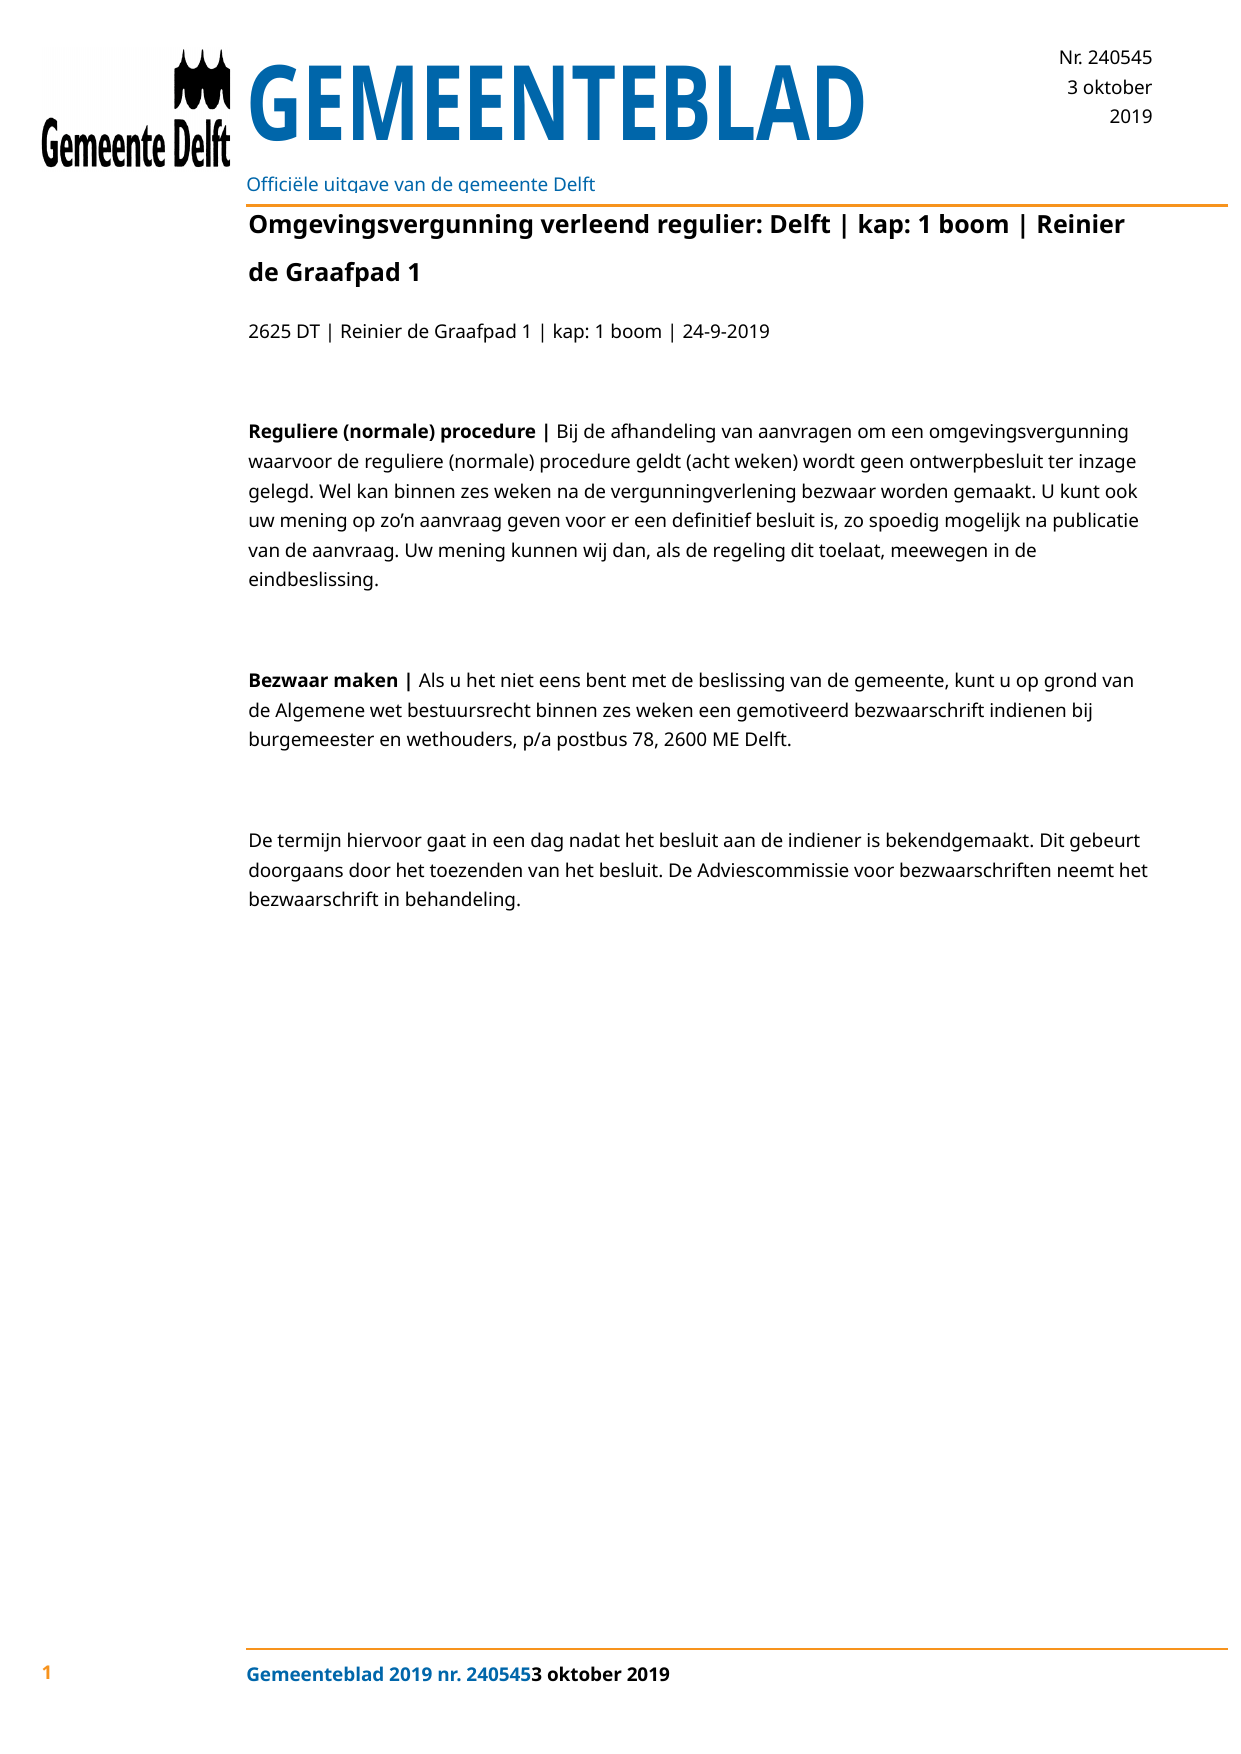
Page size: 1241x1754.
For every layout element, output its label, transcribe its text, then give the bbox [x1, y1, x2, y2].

text 2625 DT | Reinier de Graafpad 1 | kap: 1 boom | 24-9-2019 [248, 318, 1152, 344]
text Reguliere (normale) procedure | Bij de afhandeling van aanvragen om een omgevingsvergunning waarvoor de reguliere (normale) procedure geldt (acht weken) wordt geen ontwerpbesluit ter inzage gelegd. Wel kan binnen zes weken na de vergunningverlening bezwaar worden gemaakt. U kunt ook uw mening op zo’n aanvraag geven voor er een definitief besluit is, zo spoedig mogelijk na publicatie van de aanvraag. Uw mening kunnen wij dan, als de regeling dit toelaat, meewegen in de eindbeslissing. [248, 419, 1152, 592]
text De termijn hiervoor gaat in een dag nadat het besluit aan de indiener is bekendgemaakt. Dit gebeurt doorgaans door het toezenden van het besluit. De Adviescommissie voor bezwaarschriften neemt het bezwaarschrift in behandeling. [248, 827, 1152, 912]
text Bezwaar maken | Als u het niet eens bent met de beslissing van de gemeente, kunt u op grond van de Algemene wet bestuursrecht binnen zes weken een gemotiveerd bezwaarschrift indienen bij burgemeester en wethouders, p/a postbus 78, 2600 ME Delft. [248, 667, 1152, 752]
text Omgevingsvergunning verleend regulier: Delft | kap: 1 boom | Reinier de Graafpad 1 [248, 207, 1152, 288]
picture [41, 47, 231, 172]
